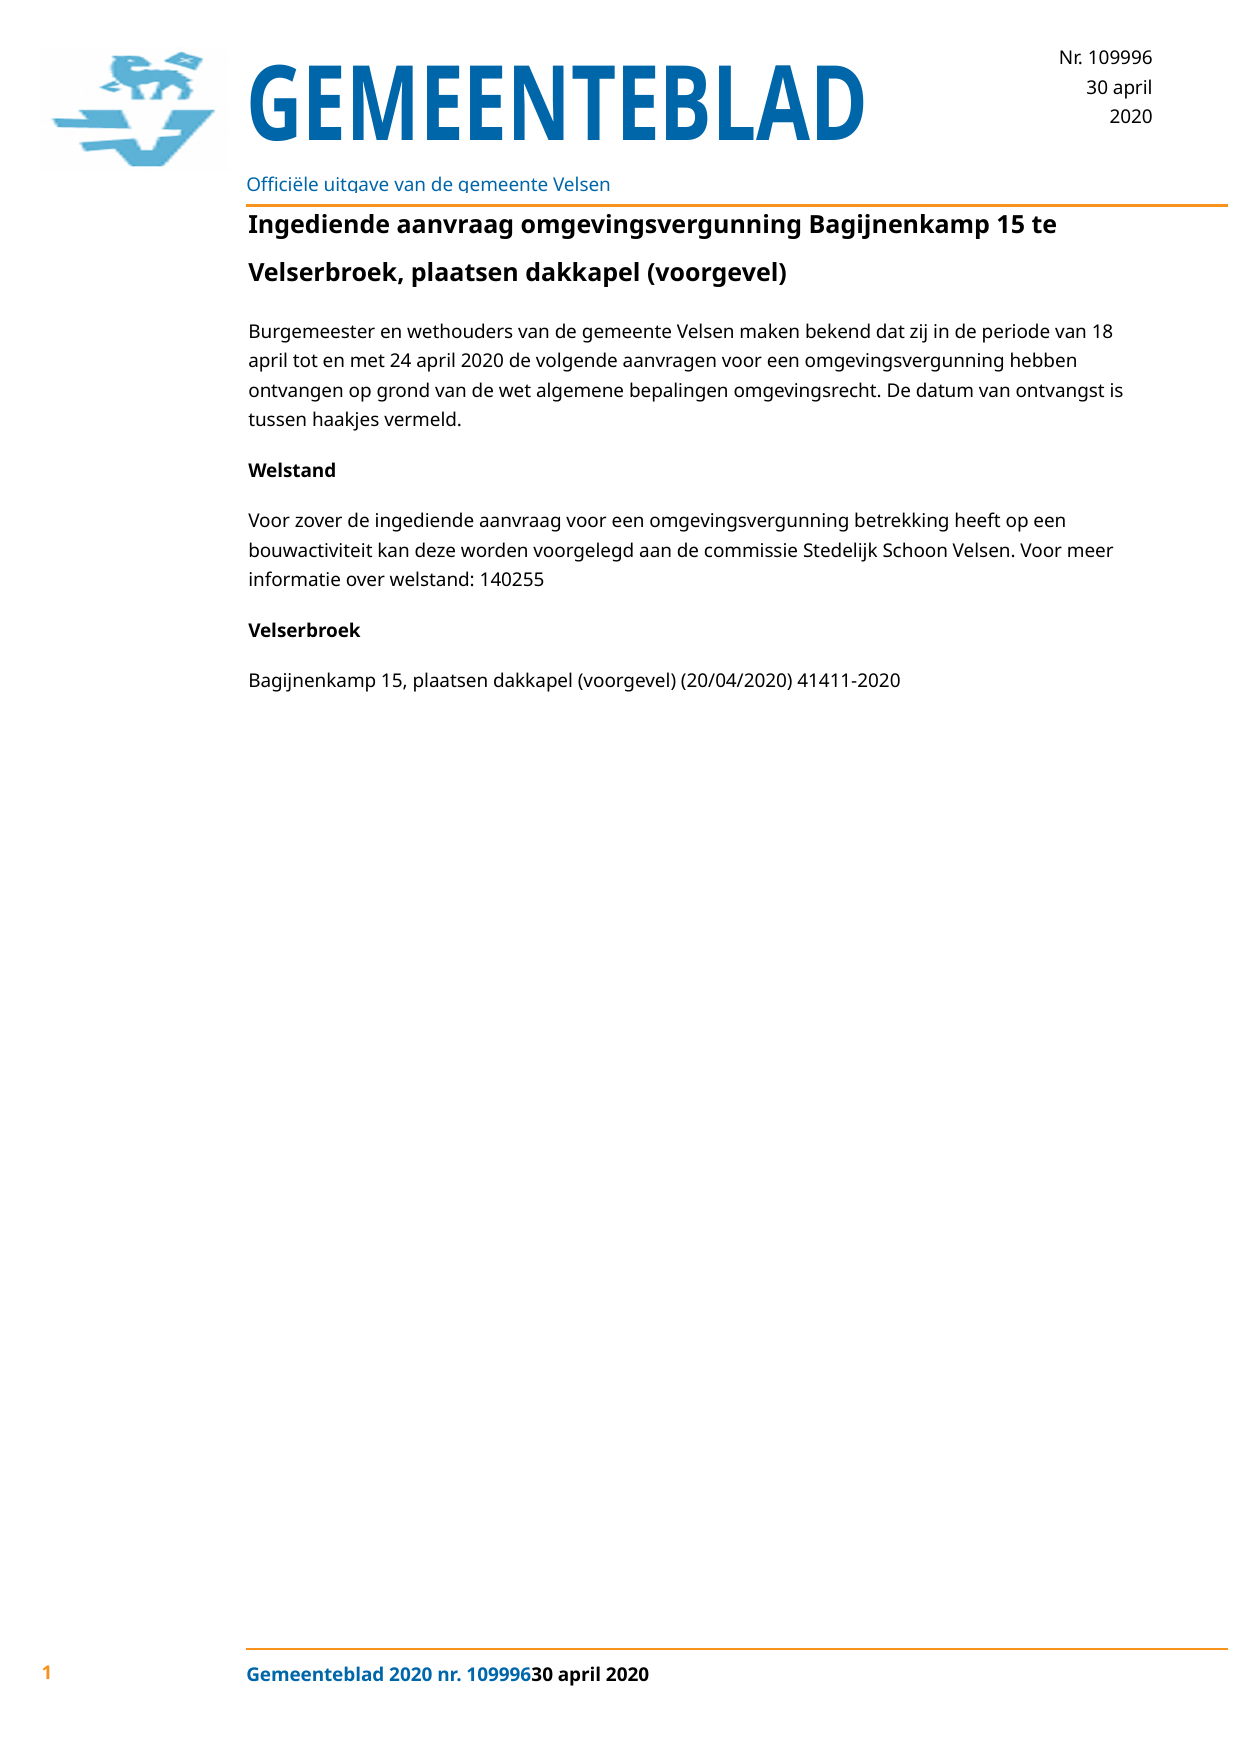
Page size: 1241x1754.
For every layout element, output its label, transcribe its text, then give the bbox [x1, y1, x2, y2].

text Bagijnenkamp 15, plaatsen dakkapel (voorgevel) (20/04/2020) 41411-2020 [248, 667, 1152, 693]
picture [41, 47, 231, 172]
text Welstand [248, 457, 1152, 483]
text Burgemeester en wethouders van de gemeente Velsen maken bekend dat zij in de periode van 18 april tot en met 24 april 2020 de volgende aanvragen voor een omgevingsvergunning hebben ontvangen op grond van de wet algemene bepalingen omgevingsrecht. De datum van ontvangst is tussen haakjes vermeld. [248, 318, 1152, 432]
text Ingediende aanvraag omgevingsvergunning Bagijnenkamp 15 te Velserbroek, plaatsen dakkapel (voorgevel) [248, 207, 1152, 288]
text Velserbroek [248, 617, 1152, 643]
text Voor zover de ingediende aanvraag voor een omgevingsvergunning betrekking heeft op een bouwactiviteit kan deze worden voorgelegd aan de commissie Stedelijk Schoon Velsen. Voor meer informatie over welstand: 140255 [248, 507, 1152, 592]
